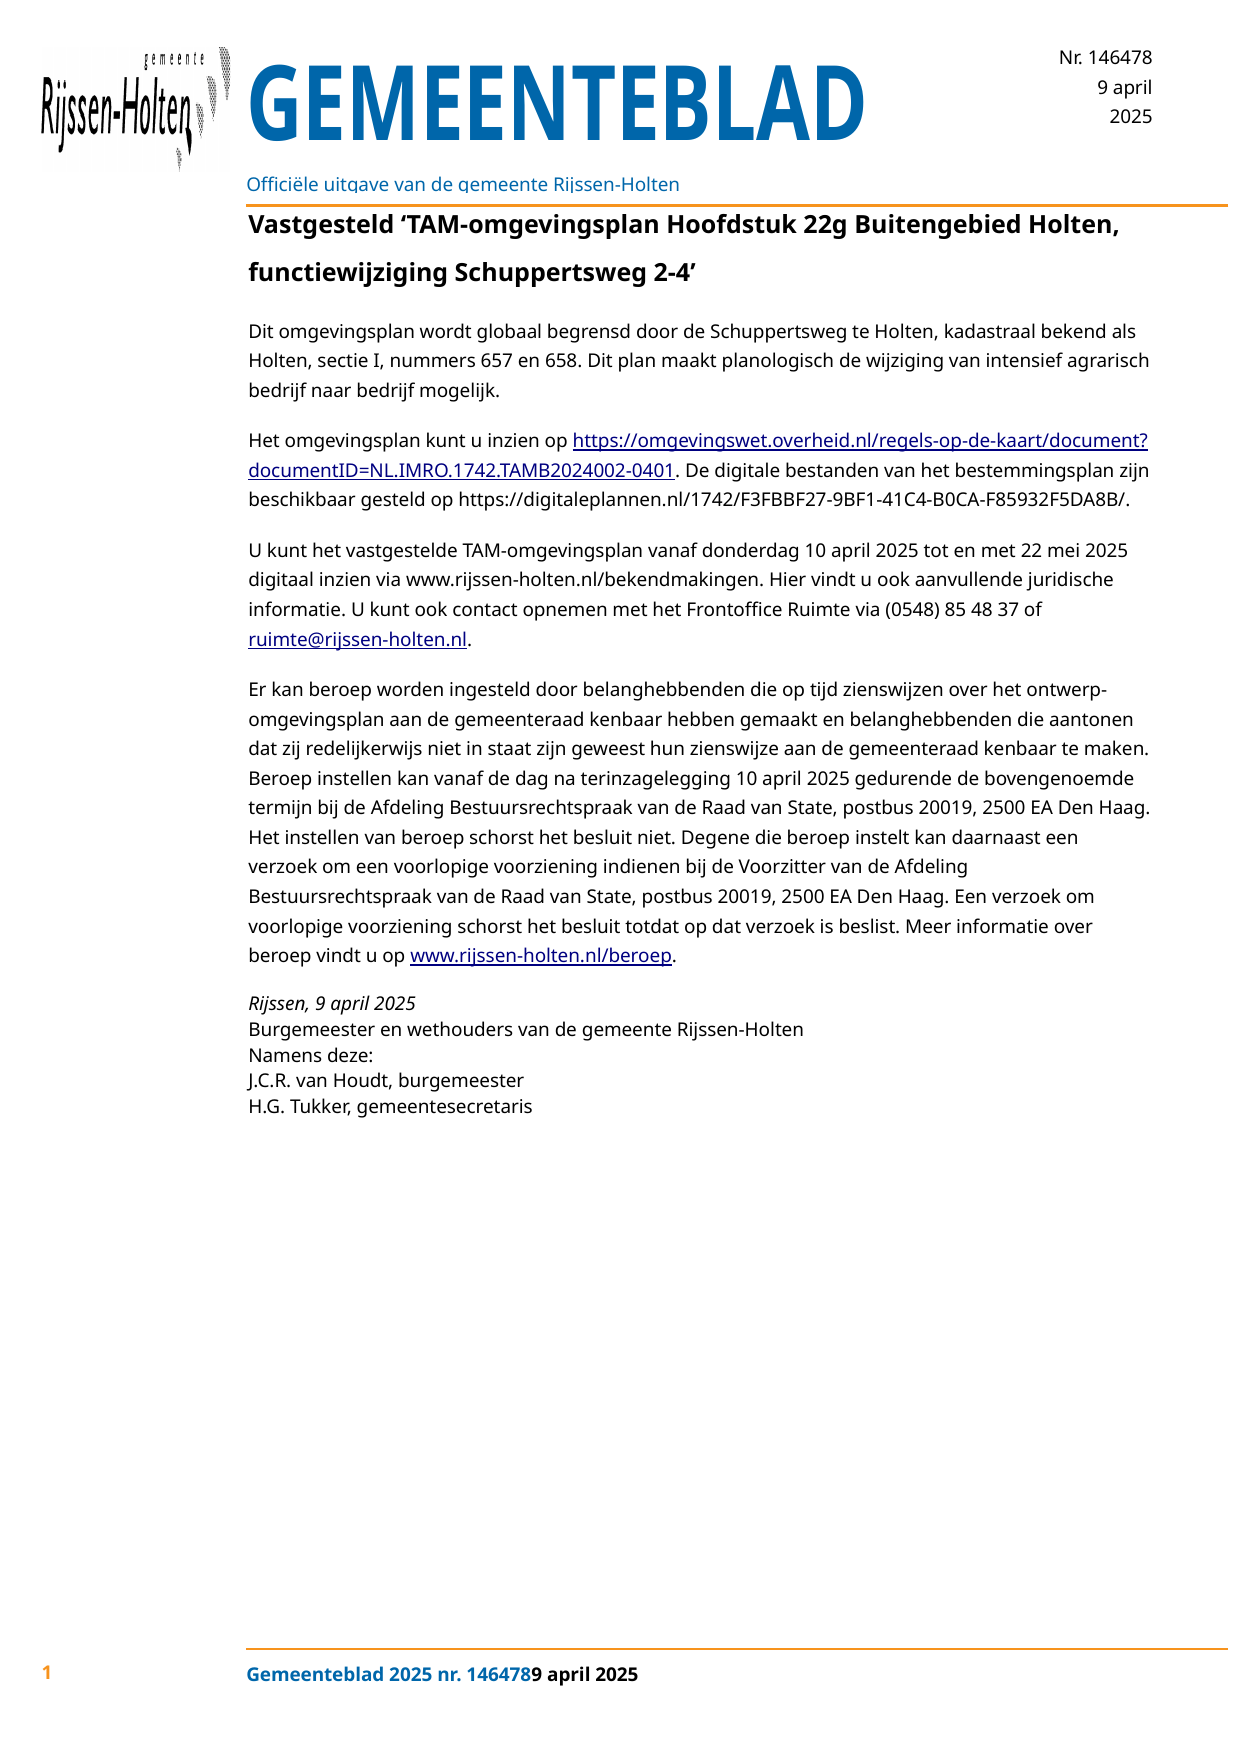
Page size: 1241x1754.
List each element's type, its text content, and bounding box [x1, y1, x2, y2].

text Burgemeester en wethouders van de gemeente Rijssen-Holten [248, 1016, 1152, 1042]
text Namens deze: [248, 1042, 1152, 1067]
text Vastgesteld ‘TAM-omgevingsplan Hoofdstuk 22g Buitengebied Holten, functiewijziging Schuppertsweg 2-4’ [248, 207, 1152, 288]
text J.C.R. van Houdt, burgemeester [248, 1067, 1152, 1093]
text U kunt het vastgestelde TAM-omgevingsplan vanaf donderdag 10 april 2025 tot en met 22 mei 2025 digitaal inzien via www.rijssen-holten.nl/bekendmakingen. Hier vindt u ook aanvullende juridische informatie. U kunt ook contact opnemen met het Frontoffice Ruimte via (0548) 85 48 37 of ruimte@rijssen-holten.nl. [248, 537, 1152, 652]
text Het omgevingsplan kunt u inzien op https://omgevingswet.overheid.nl/regels-op-de-kaart/document?documentID=NL.IMRO.1742.TAMB2024002-0401. De digitale bestanden van het bestemmingsplan zijn beschikbaar gesteld op https://digitaleplannen.nl/1742/F3FBBF27-9BF1-41C4-B0CA-F85932F5DA8B/. [248, 427, 1152, 512]
picture [41, 47, 231, 172]
text Dit omgevingsplan wordt globaal begrensd door de Schuppertsweg te Holten, kadastraal bekend als Holten, sectie I, nummers 657 en 658. Dit plan maakt planologisch de wijziging van intensief agrarisch bedrijf naar bedrijf mogelijk. [248, 318, 1152, 403]
text H.G. Tukker, gemeentesecretaris [248, 1093, 1152, 1119]
text Rijssen, 9 april 2025 [248, 990, 1152, 1016]
text Er kan beroep worden ingesteld door belanghebbenden die op tijd zienswijzen over het ontwerp-omgevingsplan aan de gemeenteraad kenbaar hebben gemaakt en belanghebbenden die aantonen dat zij redelijkerwijs niet in staat zijn geweest hun zienswijze aan de gemeenteraad kenbaar te maken. Beroep instellen kan vanaf de dag na terinzagelegging 10 april 2025 gedurende de bovengenoemde termijn bij de Afdeling Bestuursrechtspraak van de Raad van State, postbus 20019, 2500 EA Den Haag. Het instellen van beroep schorst het besluit niet. Degene die beroep instelt kan daarnaast een verzoek om een voorlopige voorziening indienen bij de Voorzitter van de Afdeling Bestuursrechtspraak van de Raad van State, postbus 20019, 2500 EA Den Haag. Een verzoek om voorlopige voorziening schorst het besluit totdat op dat verzoek is beslist. Meer informatie over beroep vindt u op www.rijssen-holten.nl/beroep. [248, 676, 1152, 968]
